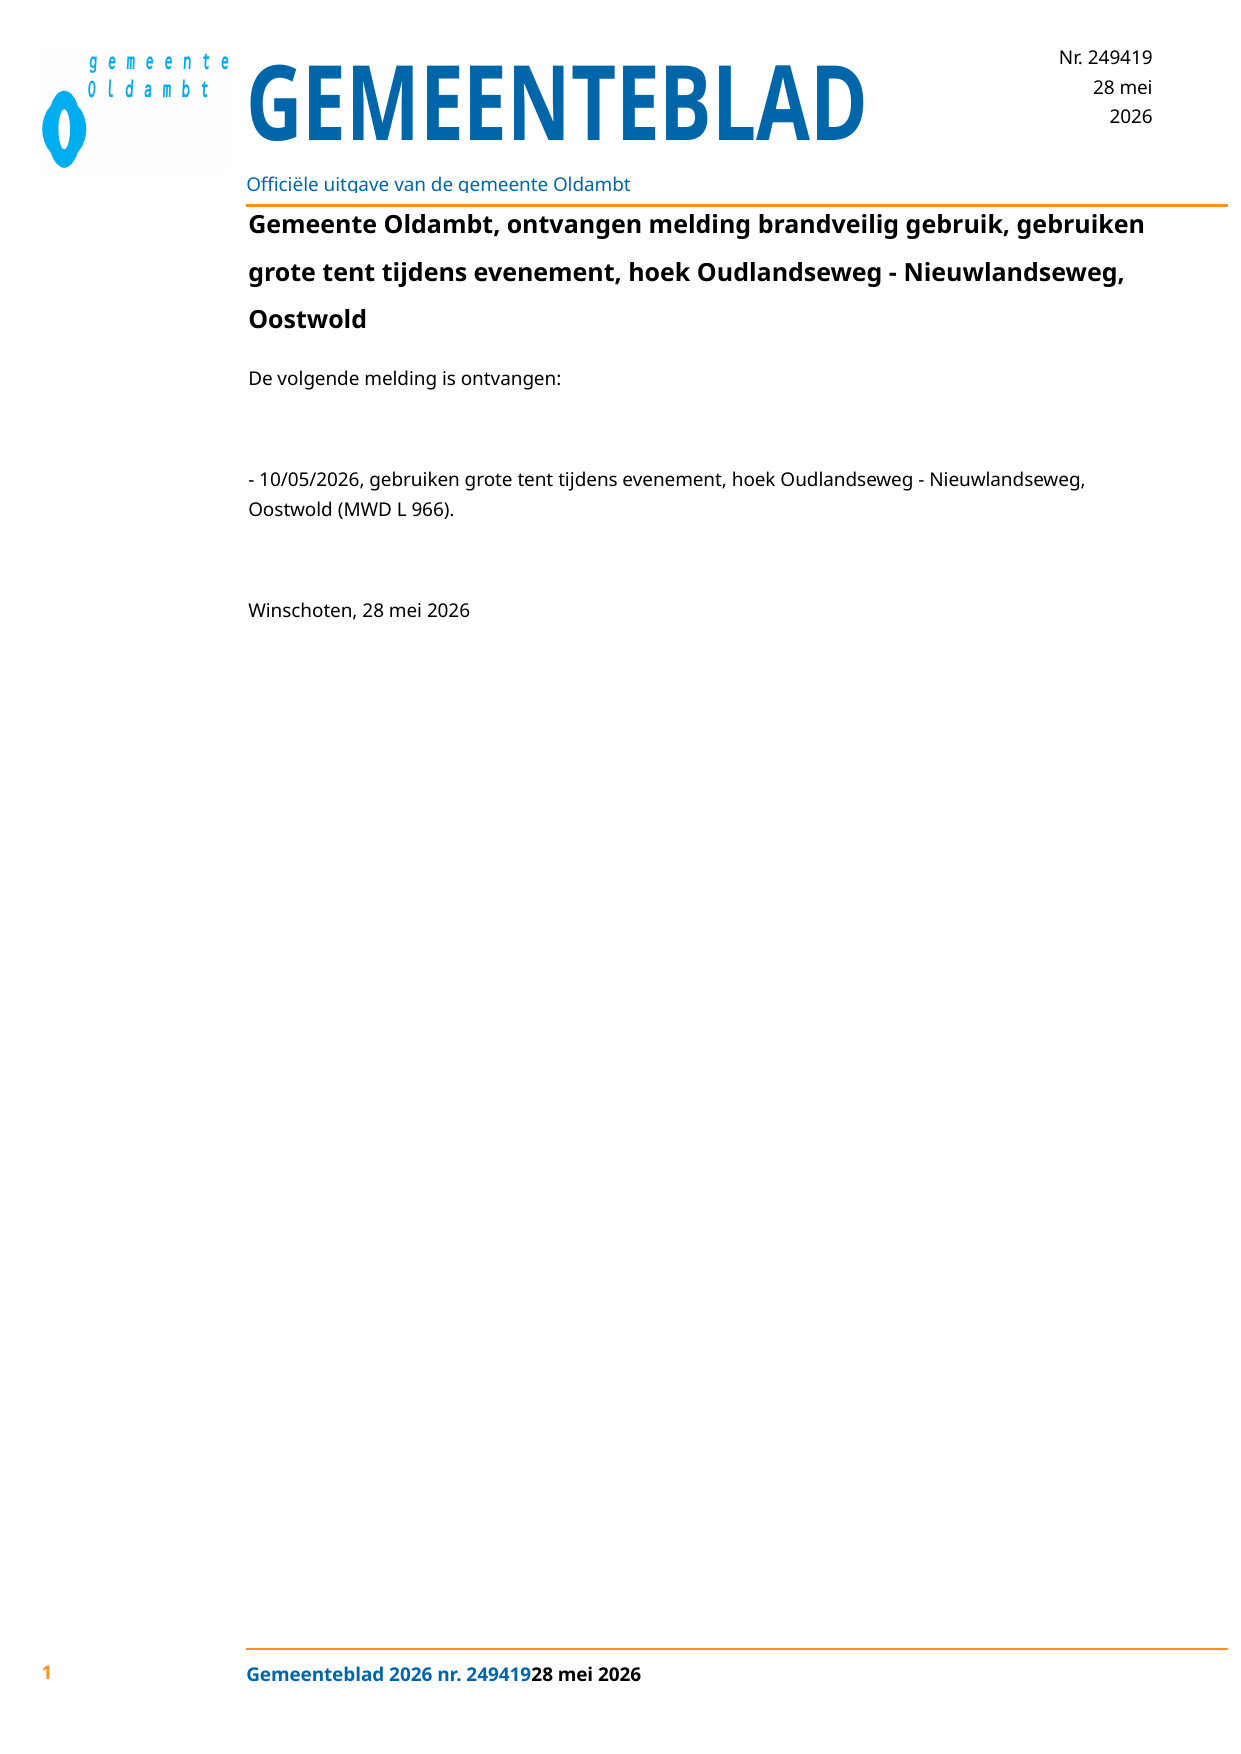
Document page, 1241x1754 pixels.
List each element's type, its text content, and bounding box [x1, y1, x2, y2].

picture [41, 47, 231, 172]
text - 10/05/2026, gebruiken grote tent tijdens evenement, hoek Oudlandseweg - Nieuwlandseweg, Oostwold (MWD L 966). [248, 466, 1152, 522]
text Winschoten, 28 mei 2026 [248, 597, 1152, 622]
text Gemeente Oldambt, ontvangen melding brandveilig gebruik, gebruiken grote tent tijdens evenement, hoek Oudlandseweg - Nieuwlandseweg, Oostwold [248, 207, 1152, 336]
text De volgende melding is ontvangen: [248, 366, 1152, 391]
